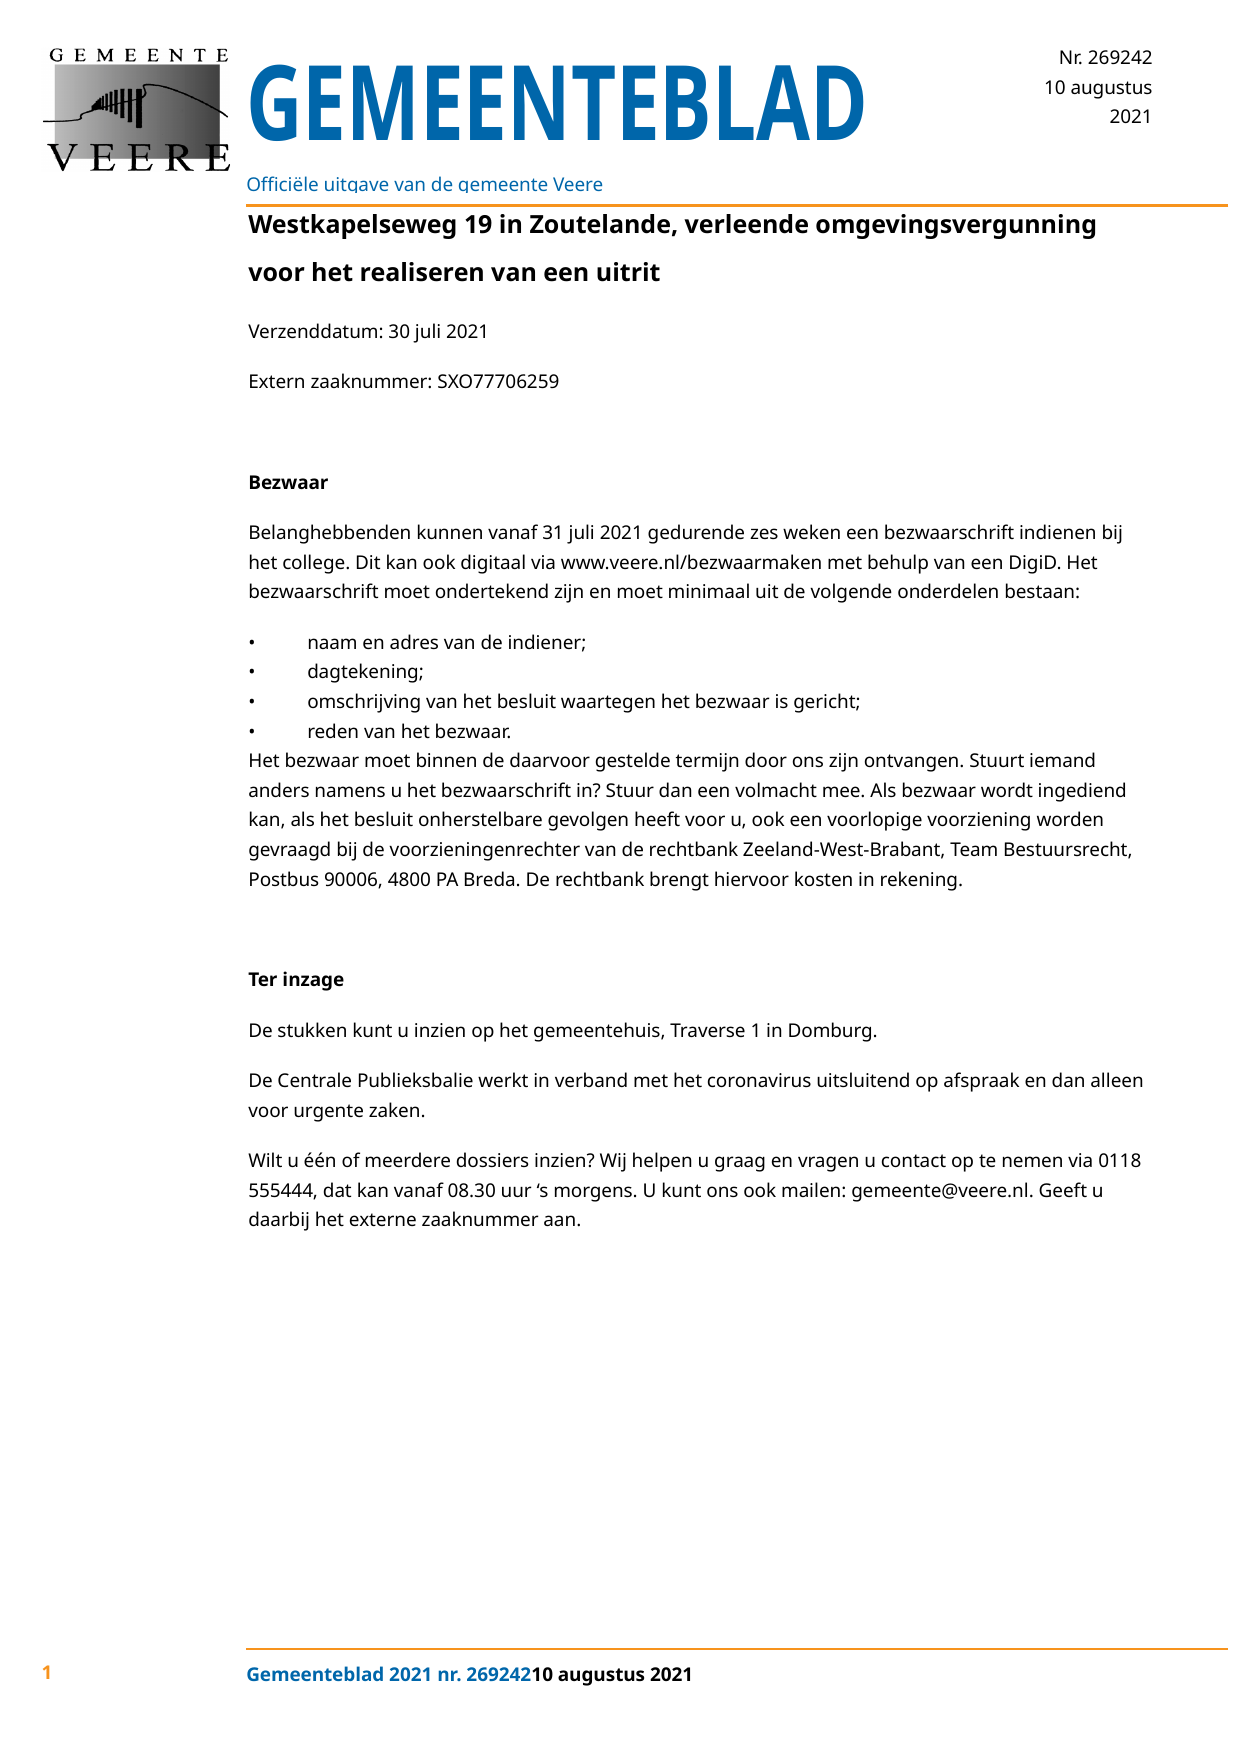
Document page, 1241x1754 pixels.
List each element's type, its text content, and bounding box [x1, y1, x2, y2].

text De Centrale Publieksbalie werkt in verband met het coronavirus uitsluitend op afspraak en dan alleen voor urgente zaken. [248, 1067, 1152, 1123]
list dagtekening; [248, 659, 1152, 684]
text Verzenddatum: 30 juli 2021 [248, 318, 1152, 344]
text Westkapelseweg 19 in Zoutelande, verleende omgevingsvergunning voor het realiseren van een uitrit [248, 207, 1152, 288]
picture [41, 47, 231, 172]
text Bezwaar [248, 469, 1152, 495]
text Extern zaaknummer: SXO77706259 [248, 368, 1152, 394]
text Ter inzage [248, 967, 1152, 992]
text Wilt u één of meerdere dossiers inzien? Wij helpen u graag en vragen u contact op te nemen via 0118 555444, dat kan vanaf 08.30 uur ‘s morgens. U kunt ons ook mailen: gemeente@veere.nl. Geeft u daarbij het externe zaaknummer aan. [248, 1147, 1152, 1232]
text De stukken kunt u inzien op het gemeentehuis, Traverse 1 in Domburg. [248, 1017, 1152, 1043]
list omschrijving van het besluit waartegen het bezwaar is gericht; [248, 688, 1152, 714]
list reden van het bezwaar. [248, 718, 1152, 744]
text Belanghebbenden kunnen vanaf 31 juli 2021 gedurende zes weken een bezwaarschrift indienen bij het college. Dit kan ook digitaal via www.veere.nl/bezwaarmaken met behulp van een DigiD. Het bezwaarschrift moet ondertekend zijn en moet minimaal uit de volgende onderdelen bestaan: [248, 519, 1152, 604]
text Het bezwaar moet binnen de daarvoor gestelde termijn door ons zijn ontvangen. Stuurt iemand anders namens u het bezwaarschrift in? Stuur dan een volmacht mee. Als bezwaar wordt ingediend kan, als het besluit onherstelbare gevolgen heeft voor u, ook een voorlopige voorziening worden gevraagd bij de voorzieningenrechter van de rechtbank Zeeland-West-Brabant, Team Bestuursrecht, Postbus 90006, 4800 PA Breda. De rechtbank brengt hiervoor kosten in rekening. [248, 747, 1152, 892]
list naam en adres van de indiener; [248, 629, 1152, 655]
